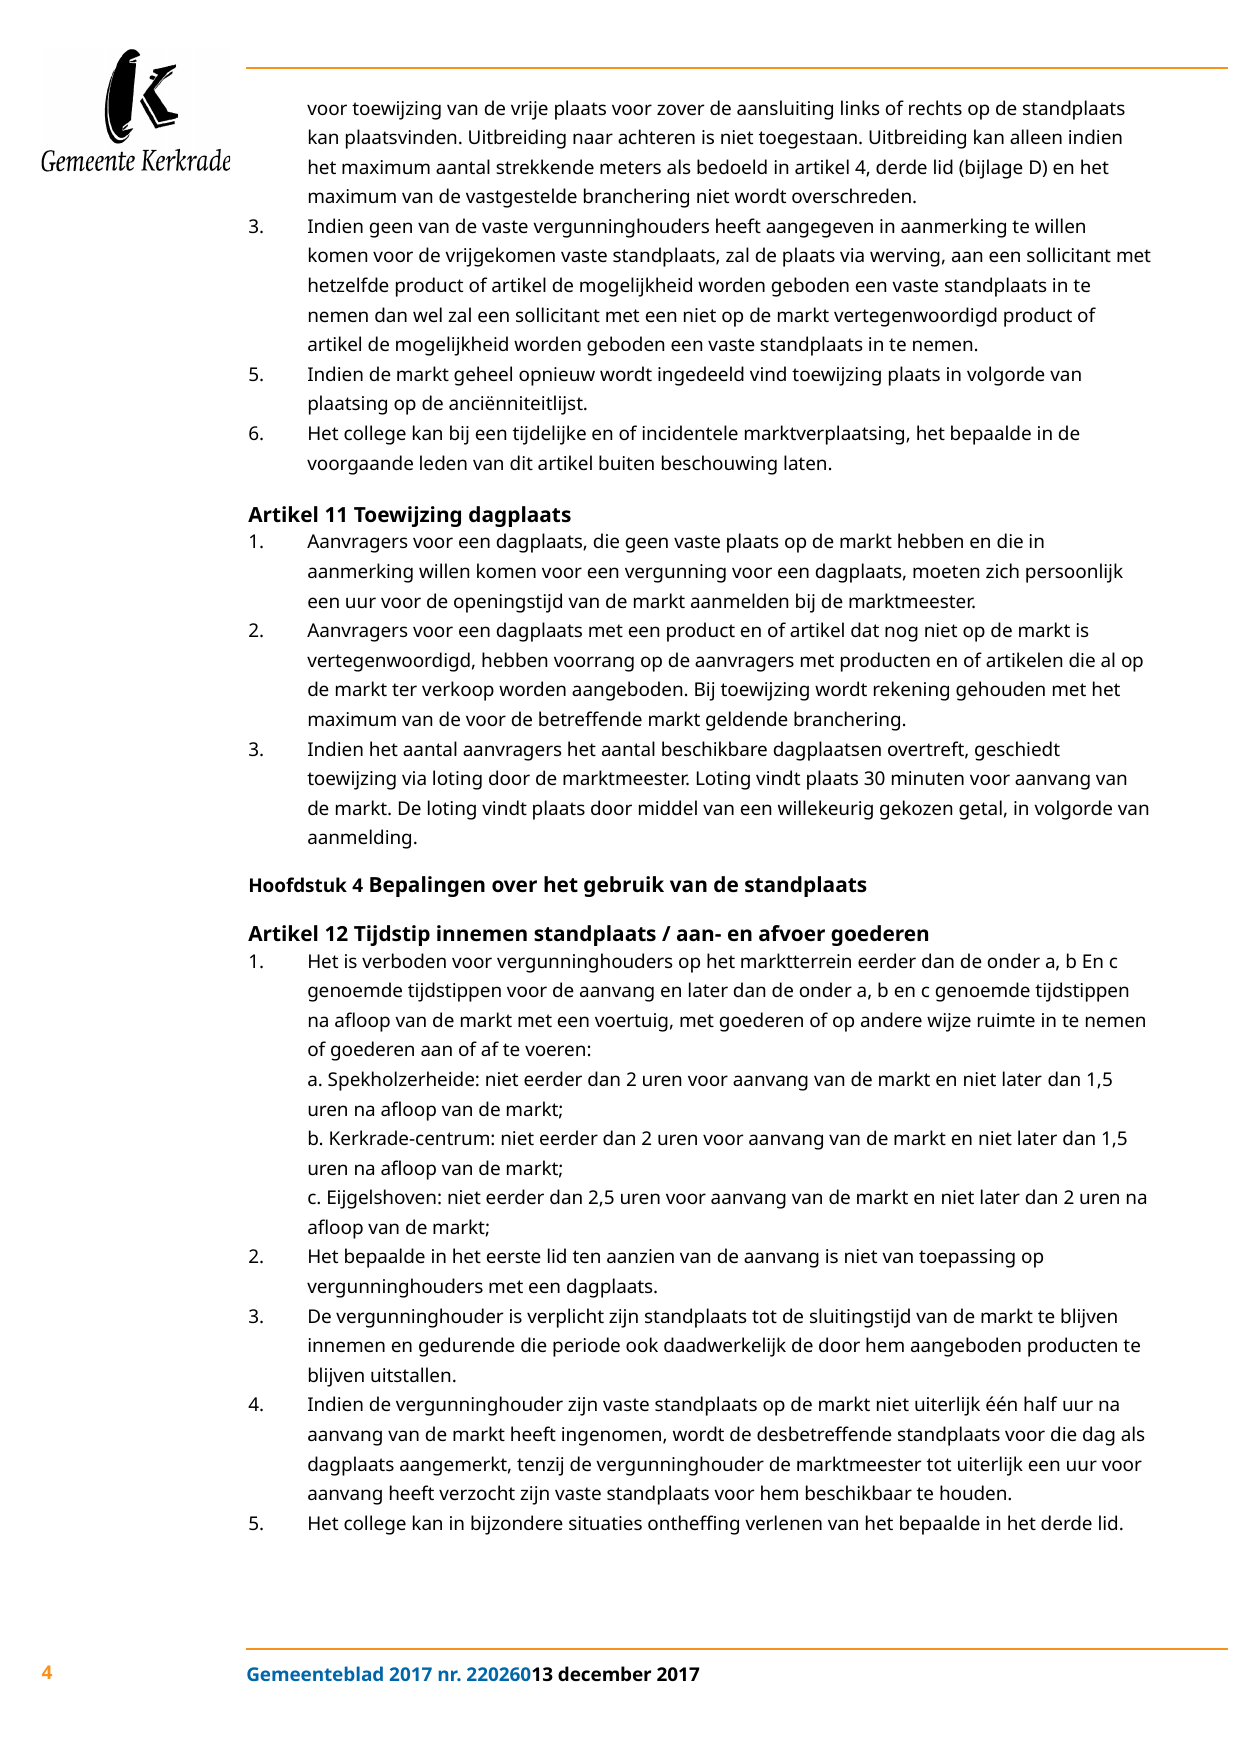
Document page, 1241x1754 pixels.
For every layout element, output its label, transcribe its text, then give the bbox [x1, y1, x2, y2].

list voor toewijzing van de vrije plaats voor zover de aansluiting links of rechts op de standplaats kan plaatsvinden. Uitbreiding naar achteren is niet toegestaan. Uitbreiding kan alleen indien het maximum aantal strekkende meters als bedoeld in artikel 4, derde lid (bijlage D) en het maximum van de vastgestelde branchering niet wordt overschreden. [248, 95, 1152, 209]
picture [41, 47, 231, 172]
list Het bepaalde in het eerste lid ten aanzien van de aanvang is niet van toepassing op vergunninghouders met een dagplaats. [248, 1244, 1152, 1299]
text Hoofdstuk 4 Bepalingen over het gebruik van de standplaats [248, 870, 1152, 898]
list a. Spekholzerheide: niet eerder dan 2 uren voor aanvang van de markt en niet later dan 1,5 uren na afloop van de markt; [248, 1066, 1152, 1121]
list Indien het aantal aanvragers het aantal beschikbare dagplaatsen overtreft, geschiedt toewijzing via loting door de marktmeester. Loting vindt plaats 30 minuten voor aanvang van de markt. De loting vindt plaats door middel van een willekeurig gekozen getal, in volgorde van aanmelding. [248, 736, 1152, 850]
text Artikel 11 Toewijzing dagplaats [248, 500, 1152, 529]
list Indien geen van de vaste vergunninghouders heeft aangegeven in aanmerking te willen komen voor de vrijgekomen vaste standplaats, zal de plaats via werving, aan een sollicitant met hetzelfde product of artikel de mogelijkheid worden geboden een vaste standplaats in te nemen dan wel zal een sollicitant met een niet op de markt vertegenwoordigd product of artikel de mogelijkheid worden geboden een vaste standplaats in te nemen. [248, 213, 1152, 357]
list Het college kan bij een tijdelijke en of incidentele marktverplaatsing, het bepaalde in de voorgaande leden van dit artikel buiten beschouwing laten. [248, 420, 1152, 476]
text Artikel 12 Tijdstip innemen standplaats / aan- en afvoer goederen [248, 919, 1152, 948]
list Het college kan in bijzondere situaties ontheffing verlenen van het bepaalde in het derde lid. [248, 1510, 1152, 1536]
list De vergunninghouder is verplicht zijn standplaats tot de sluitingstijd van de markt te blijven innemen en gedurende die periode ook daadwerkelijk de door hem aangeboden producten te blijven uitstallen. [248, 1303, 1152, 1388]
list Indien de vergunninghouder zijn vaste standplaats op de markt niet uiterlijk één half uur na aanvang van de markt heeft ingenomen, wordt de desbetreffende standplaats voor die dag als dagplaats aangemerkt, tenzij de vergunninghouder de marktmeester tot uiterlijk een uur voor aanvang heeft verzocht zijn vaste standplaats voor hem beschikbaar te houden. [248, 1392, 1152, 1506]
list Aanvragers voor een dagplaats met een product en of artikel dat nog niet op de markt is vertegenwoordigd, hebben voorrang op de aanvragers met producten en of artikelen die al op de markt ter verkoop worden aangeboden. Bij toewijzing wordt rekening gehouden met het maximum van de voor de betreffende markt geldende branchering. [248, 617, 1152, 732]
list Het is verboden voor vergunninghouders op het marktterrein eerder dan de onder a, b En c genoemde tijdstippen voor de aanvang en later dan de onder a, b en c genoemde tijdstippen na afloop van de markt met een voertuig, met goederen of op andere wijze ruimte in te nemen of goederen aan of af te voeren: [248, 948, 1152, 1062]
list Aanvragers voor een dagplaats, die geen vaste plaats op de markt hebben en die in aanmerking willen komen voor een vergunning voor een dagplaats, moeten zich persoonlijk een uur voor de openingstijd van de markt aanmelden bij de marktmeester. [248, 529, 1152, 613]
list b. Kerkrade-centrum: niet eerder dan 2 uren voor aanvang van de markt en niet later dan 1,5 uren na afloop van de markt; [248, 1125, 1152, 1181]
list c. Eijgelshoven: niet eerder dan 2,5 uren voor aanvang van de markt en niet later dan 2 uren na afloop van de markt; [248, 1184, 1152, 1240]
list Indien de markt geheel opnieuw wordt ingedeeld vind toewijzing plaats in volgorde van plaatsing op de anciënniteitlijst. [248, 361, 1152, 416]
